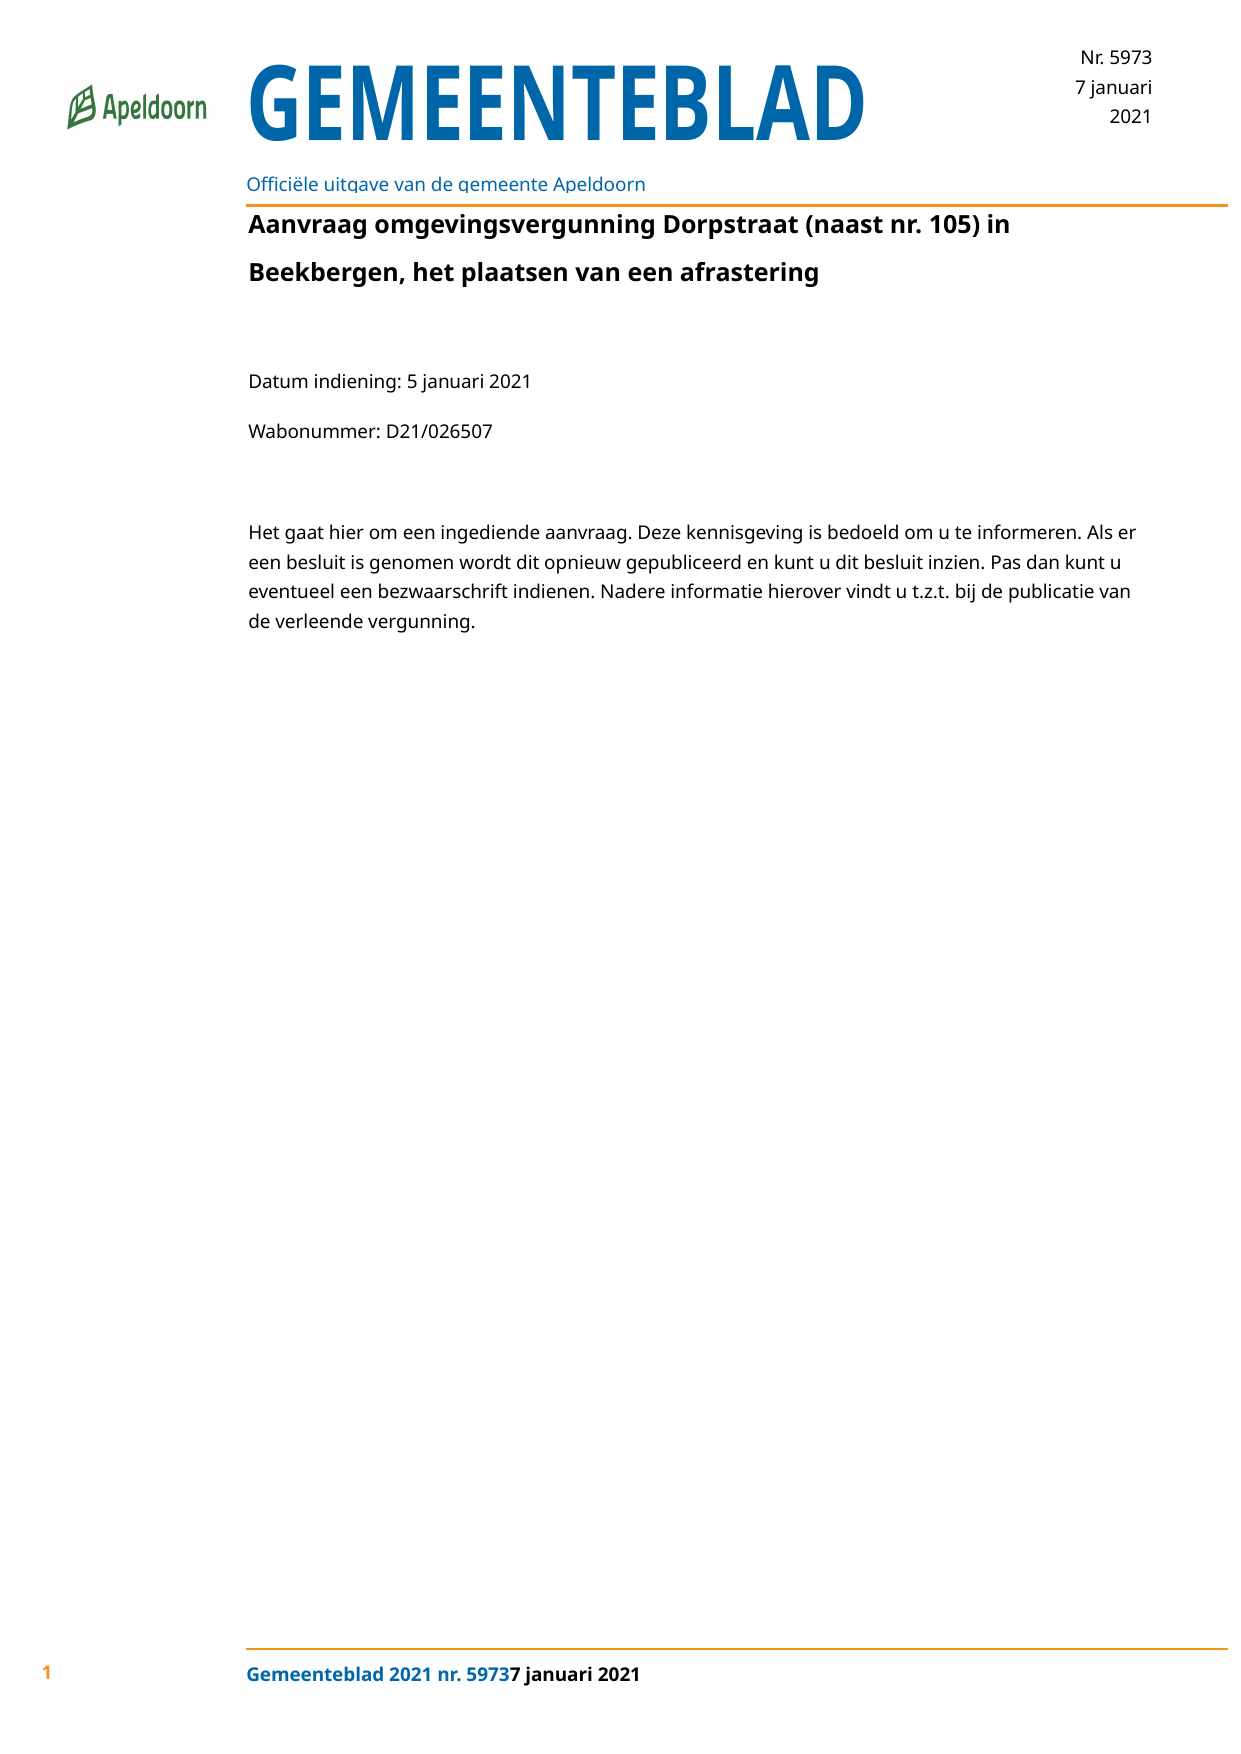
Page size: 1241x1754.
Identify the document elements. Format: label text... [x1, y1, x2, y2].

text Wabonummer: D21/026507 [248, 419, 1152, 444]
picture [41, 47, 231, 172]
text Het gaat hier om een ingediende aanvraag. Deze kennisgeving is bedoeld om u te informeren. Als er een besluit is genomen wordt dit opnieuw gepubliceerd en kunt u dit besluit inzien. Pas dan kunt u eventueel een bezwaarschrift indienen. Nadere informatie hierover vindt u t.z.t. bij de publicatie van de verleende vergunning. [248, 519, 1152, 634]
text Aanvraag omgevingsvergunning Dorpstraat (naast nr. 105) in Beekbergen, het plaatsen van een afrastering [248, 207, 1152, 288]
text Datum indiening: 5 januari 2021 [248, 368, 1152, 394]
